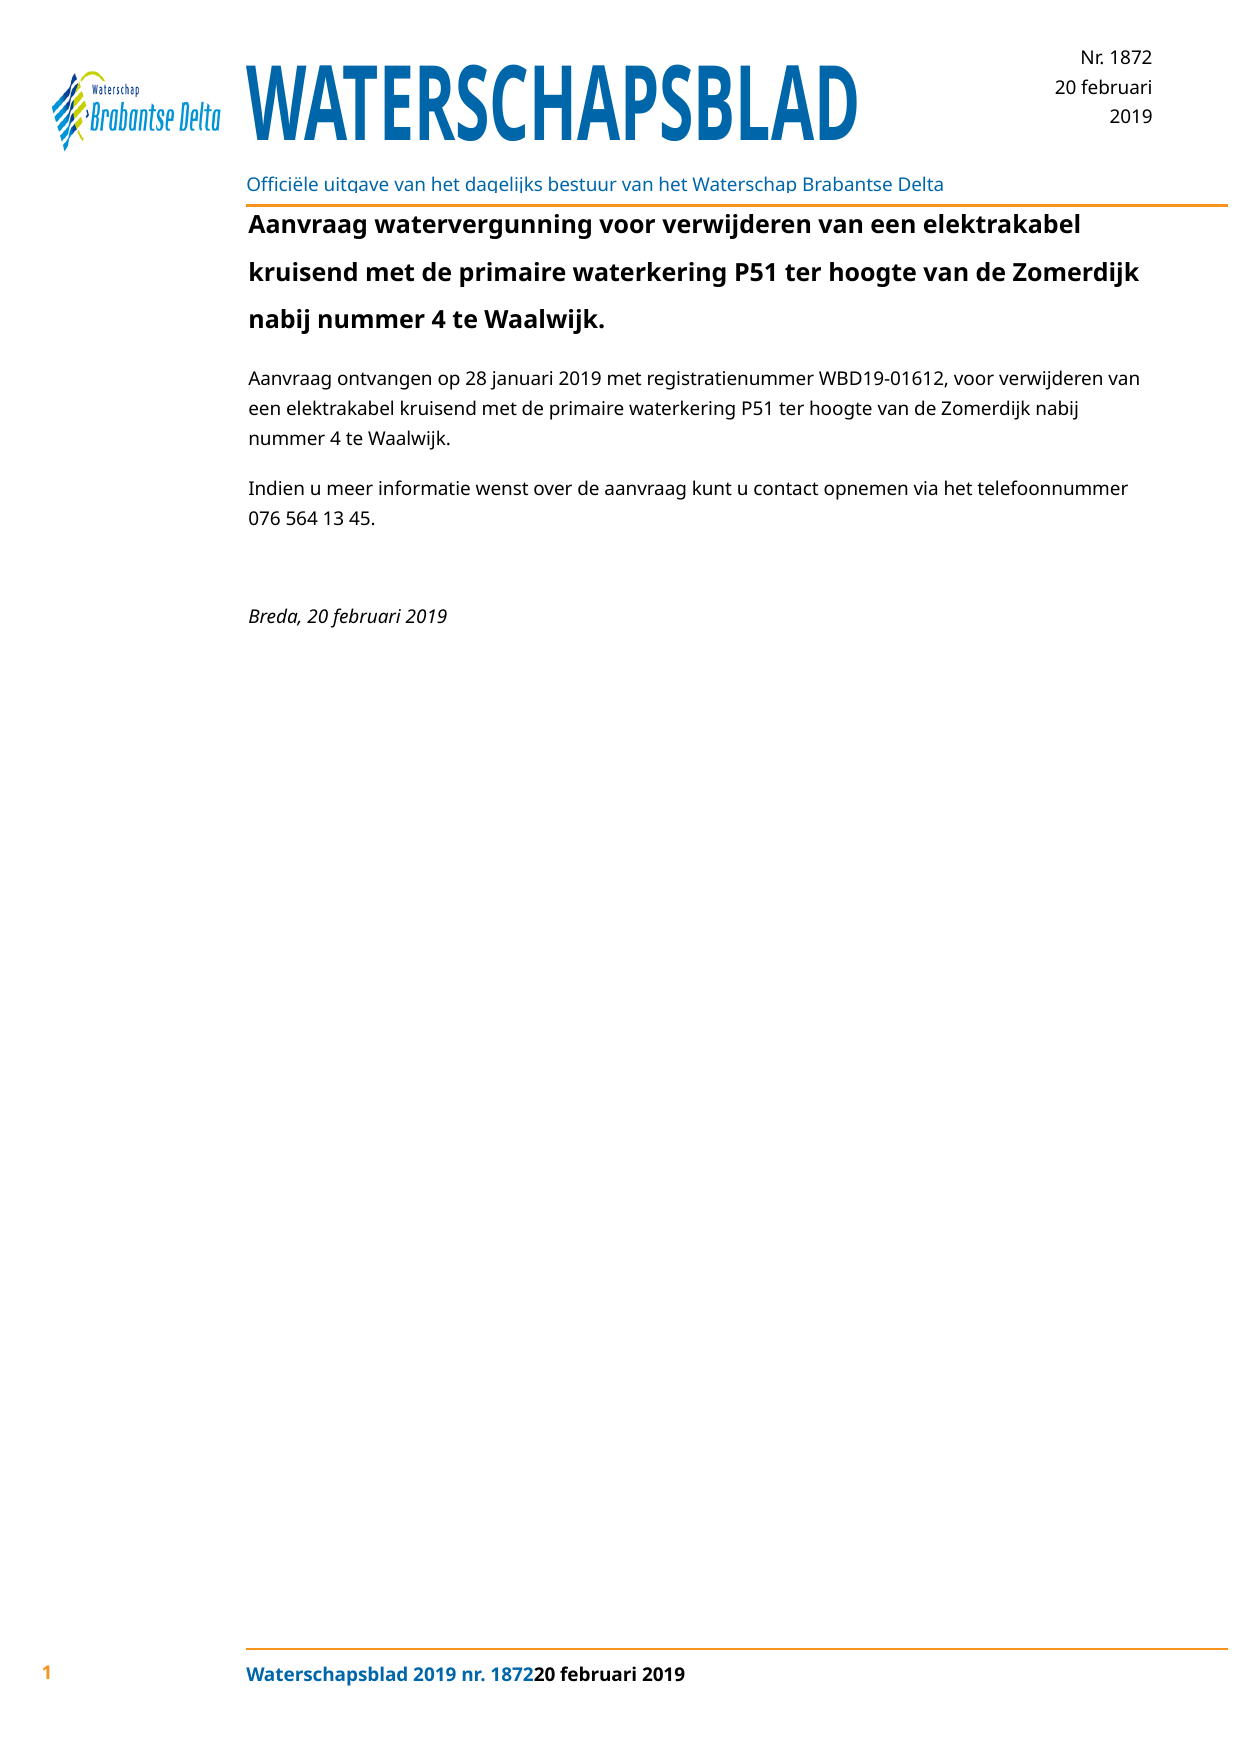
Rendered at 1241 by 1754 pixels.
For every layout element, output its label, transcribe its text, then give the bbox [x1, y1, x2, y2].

text Indien u meer informatie wenst over de aanvraag kunt u contact opnemen via het telefoonnummer 076 564 13 45. [248, 475, 1152, 530]
text Aanvraag watervergunning voor verwijderen van een elektrakabel kruisend met de primaire waterkering P51 ter hoogte van de Zomerdijk nabij nummer 4 te Waalwijk. [248, 207, 1152, 336]
picture [41, 47, 231, 172]
text Breda, 20 februari 2019 [248, 603, 1152, 629]
text Aanvraag ontvangen op 28 januari 2019 met registratienummer WBD19-01612, voor verwijderen van een elektrakabel kruisend met de primaire waterkering P51 ter hoogte van de Zomerdijk nabij nummer 4 te Waalwijk. [248, 366, 1152, 450]
